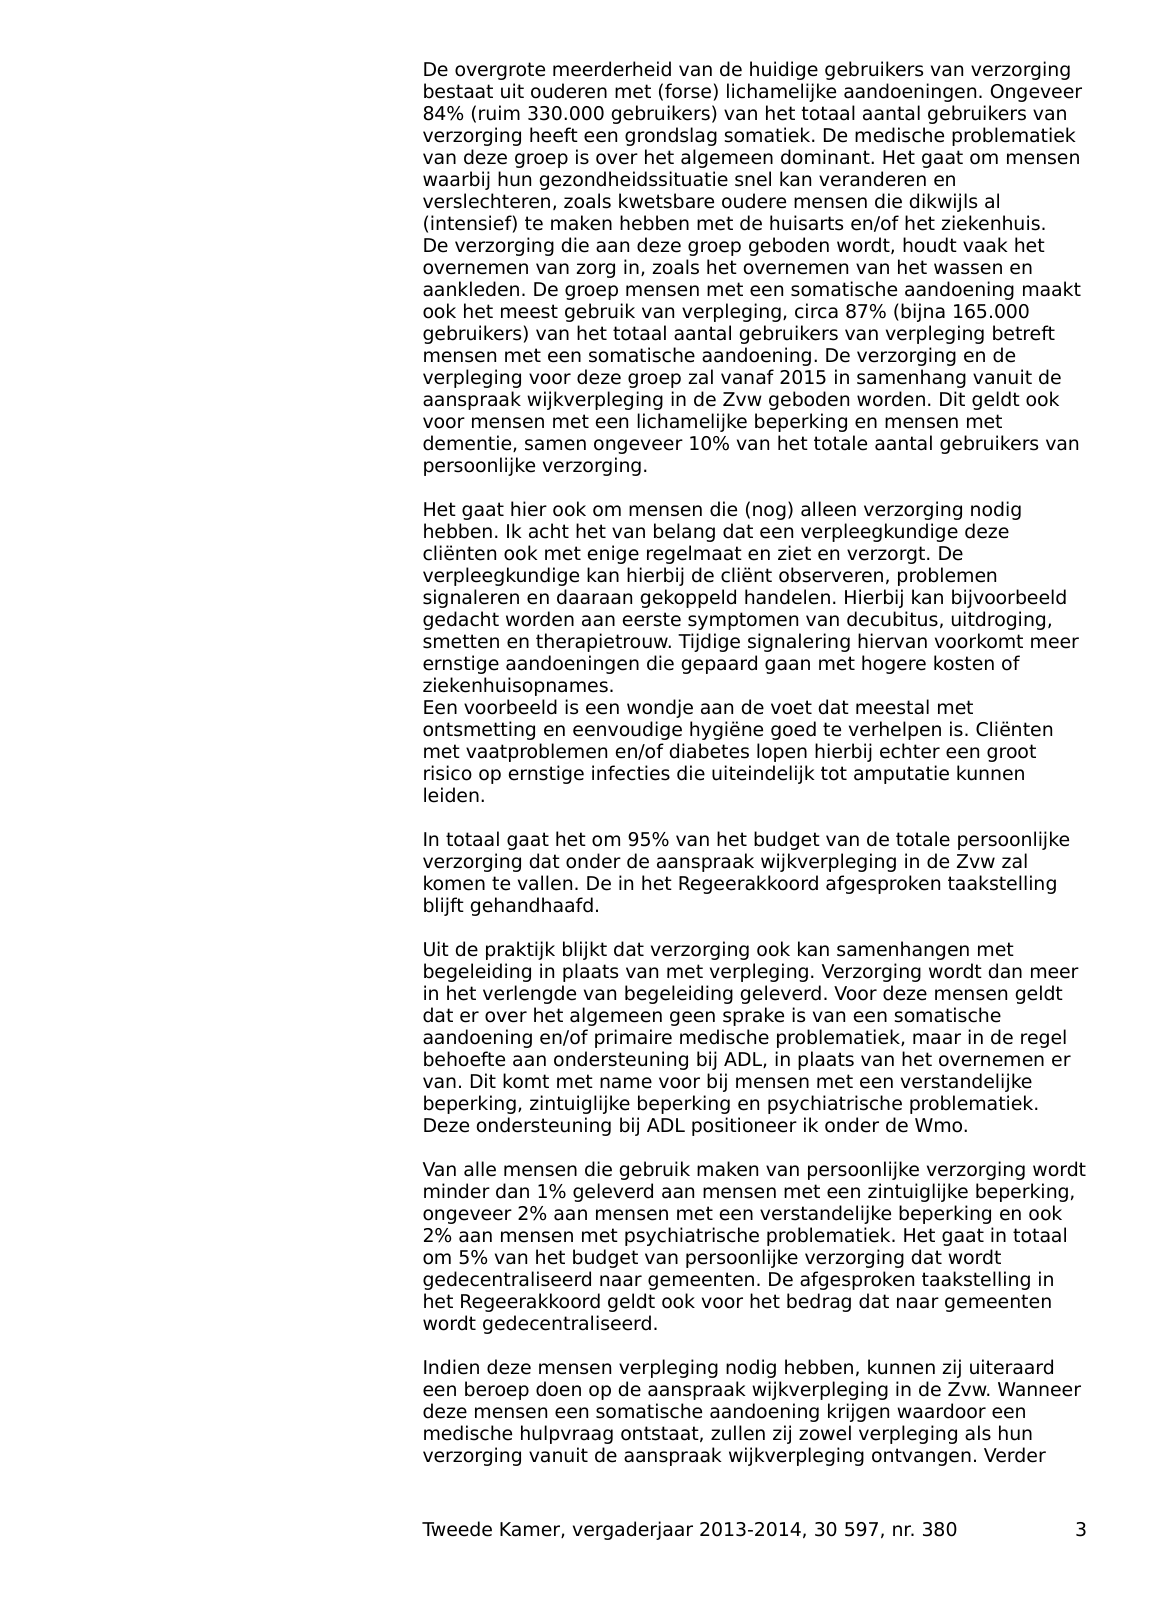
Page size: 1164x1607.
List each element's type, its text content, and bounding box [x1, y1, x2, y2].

text Van alle mensen die gebruik maken van persoonlijke verzorging wordt minder dan 1% geleverd aan mensen met een zintuiglijke beperking, ongeveer 2% aan mensen met een verstandelijke beperking en ook 2% aan mensen met psychiatrische problematiek. Het gaat in totaal om 5% van het budget van persoonlijke verzorging dat wordt gedecentraliseerd naar gemeenten. De afgesproken taakstelling in het Regeerakkoord geldt ook voor het bedrag dat naar gemeenten wordt gedecentraliseerd. [422, 1159, 1087, 1335]
text De overgrote meerderheid van de huidige gebruikers van verzorging bestaat uit ouderen met (forse) lichamelijke aandoeningen. Ongeveer 84% (ruim 330.000 gebruikers) van het totaal aantal gebruikers van verzorging heeft een grondslag somatiek. De medische problematiek van deze groep is over het algemeen dominant. Het gaat om mensen waarbij hun gezondheidssituatie snel kan veranderen en verslechteren, zoals kwetsbare oudere mensen die dikwijls al (intensief) te maken hebben met de huisarts en/of het ziekenhuis. [422, 59, 1087, 235]
text Het gaat hier ook om mensen die (nog) alleen verzorging nodig hebben. Ik acht het van belang dat een verpleegkundige deze cliënten ook met enige regelmaat en ziet en verzorgt. De verpleegkundige kan hierbij de cliënt observeren, problemen signaleren en daaraan gekoppeld handelen. Hierbij kan bijvoorbeeld gedacht worden aan eerste symptomen van decubitus, uitdroging, smetten en therapietrouw. Tijdige signalering hiervan voorkomt meer ernstige aandoeningen die gepaard gaan met hogere kosten of ziekenhuisopnames. [422, 499, 1087, 697]
text Uit de praktijk blijkt dat verzorging ook kan samenhangen met begeleiding in plaats van met verpleging. Verzorging wordt dan meer in het verlengde van begeleiding geleverd. Voor deze mensen geldt dat er over het algemeen geen sprake is van een somatische aandoening en/of primaire medische problematiek, maar in de regel behoefte aan ondersteuning bij ADL, in plaats van het overnemen er van. Dit komt met name voor bij mensen met een verstandelijke beperking, zintuiglijke beperking en psychiatrische problematiek. Deze ondersteuning bij ADL positioneer ik onder de Wmo. [422, 939, 1087, 1137]
text Een voorbeeld is een wondje aan de voet dat meestal met ontsmetting en eenvoudige hygiëne goed te verhelpen is. Cliënten met vaatproblemen en/of diabetes lopen hierbij echter een groot risico op ernstige infecties die uiteindelijk tot amputatie kunnen leiden. [422, 697, 1087, 807]
text Indien deze mensen verpleging nodig hebben, kunnen zij uiteraard een beroep doen op de aanspraak wijkverpleging in de Zvw. Wanneer deze mensen een somatische aandoening krijgen waardoor een medische hulpvraag ontstaat, zullen zij zowel verpleging als hun verzorging vanuit de aanspraak wijkverpleging ontvangen. Verder [422, 1357, 1087, 1467]
text De verzorging die aan deze groep geboden wordt, houdt vaak het overnemen van zorg in, zoals het overnemen van het wassen en aankleden. De groep mensen met een somatische aandoening maakt ook het meest gebruik van verpleging, circa 87% (bijna 165.000 gebruikers) van het totaal aantal gebruikers van verpleging betreft mensen met een somatische aandoening. De verzorging en de verpleging voor deze groep zal vanaf 2015 in samenhang vanuit de aanspraak wijkverpleging in de Zvw geboden worden. Dit geldt ook voor mensen met een lichamelijke beperking en mensen met dementie, samen ongeveer 10% van het totale aantal gebruikers van persoonlijke verzorging. [422, 235, 1087, 477]
text In totaal gaat het om 95% van het budget van de totale persoonlijke verzorging dat onder de aanspraak wijkverpleging in de Zvw zal komen te vallen. De in het Regeerakkoord afgesproken taakstelling blijft gehandhaafd. [422, 829, 1087, 917]
